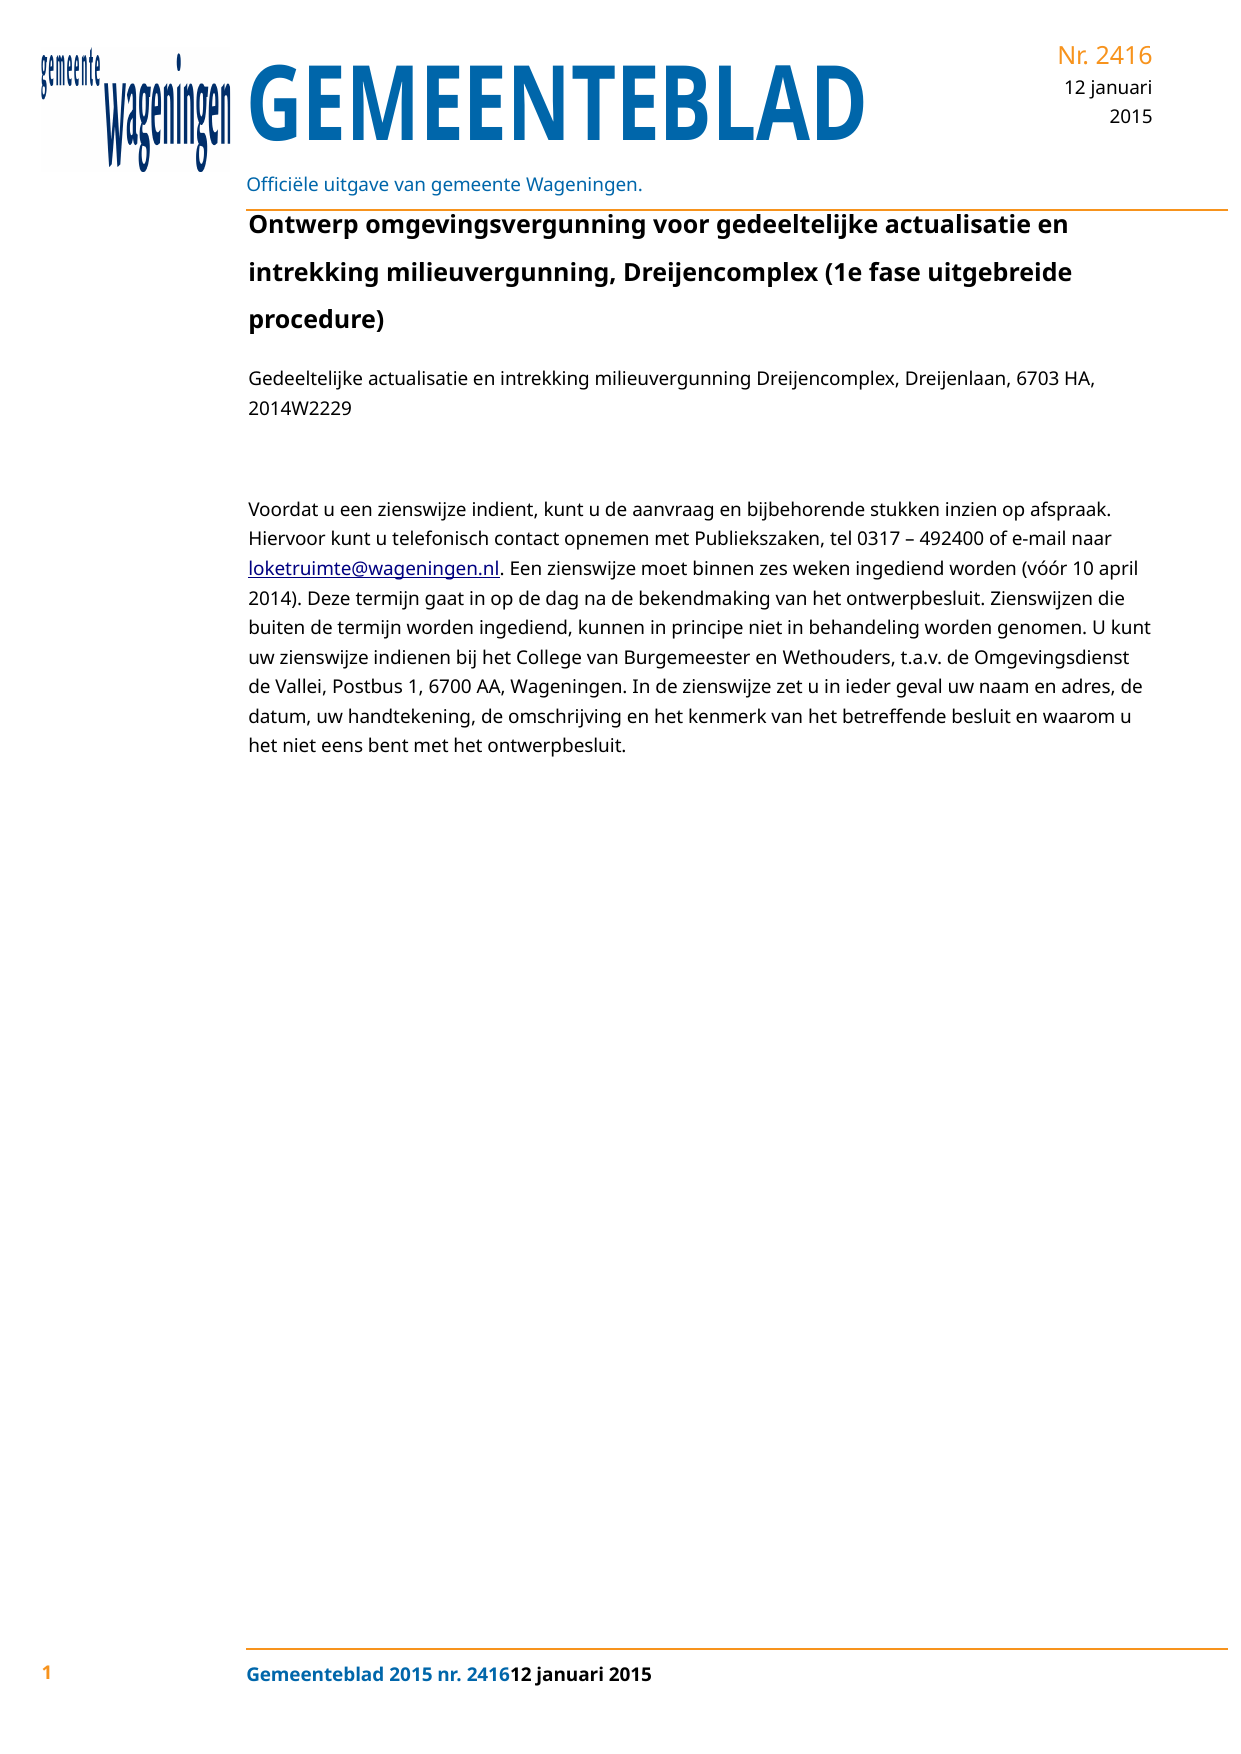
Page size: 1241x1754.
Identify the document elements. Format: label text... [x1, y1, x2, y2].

text Gedeeltelijke actualisatie en intrekking milieuvergunning Dreijencomplex, Dreijenlaan, 6703 HA, 2014W2229 [248, 366, 1152, 421]
picture [41, 47, 231, 172]
text Ontwerp omgevingsvergunning voor gedeeltelijke actualisatie en intrekking milieuvergunning, Dreijencomplex (1e fase uitgebreide procedure) [248, 211, 1152, 336]
text Voordat u een zienswijze indient, kunt u de aanvraag en bijbehorende stukken inzien op afspraak. Hiervoor kunt u telefonisch contact opnemen met Publiekszaken, tel 0317 – 492400 of e-mail naar loketruimte@wageningen.nl. Een zienswijze moet binnen zes weken ingediend worden (vóór 10 april 2014). Deze termijn gaat in op de dag na de bekendmaking van het ontwerpbesluit. Zienswijzen die buiten de termijn worden ingediend, kunnen in principe niet in behandeling worden genomen. U kunt uw zienswijze indienen bij het College van Burgemeester en Wethouders, t.a.v. de Omgevingsdienst de Vallei, Postbus 1, 6700 AA, Wageningen. In de zienswijze zet u in ieder geval uw naam en adres, de datum, uw handtekening, de omschrijving en het kenmerk van het betreffende besluit en waarom u het niet eens bent met het ontwerpbesluit. [248, 496, 1152, 758]
